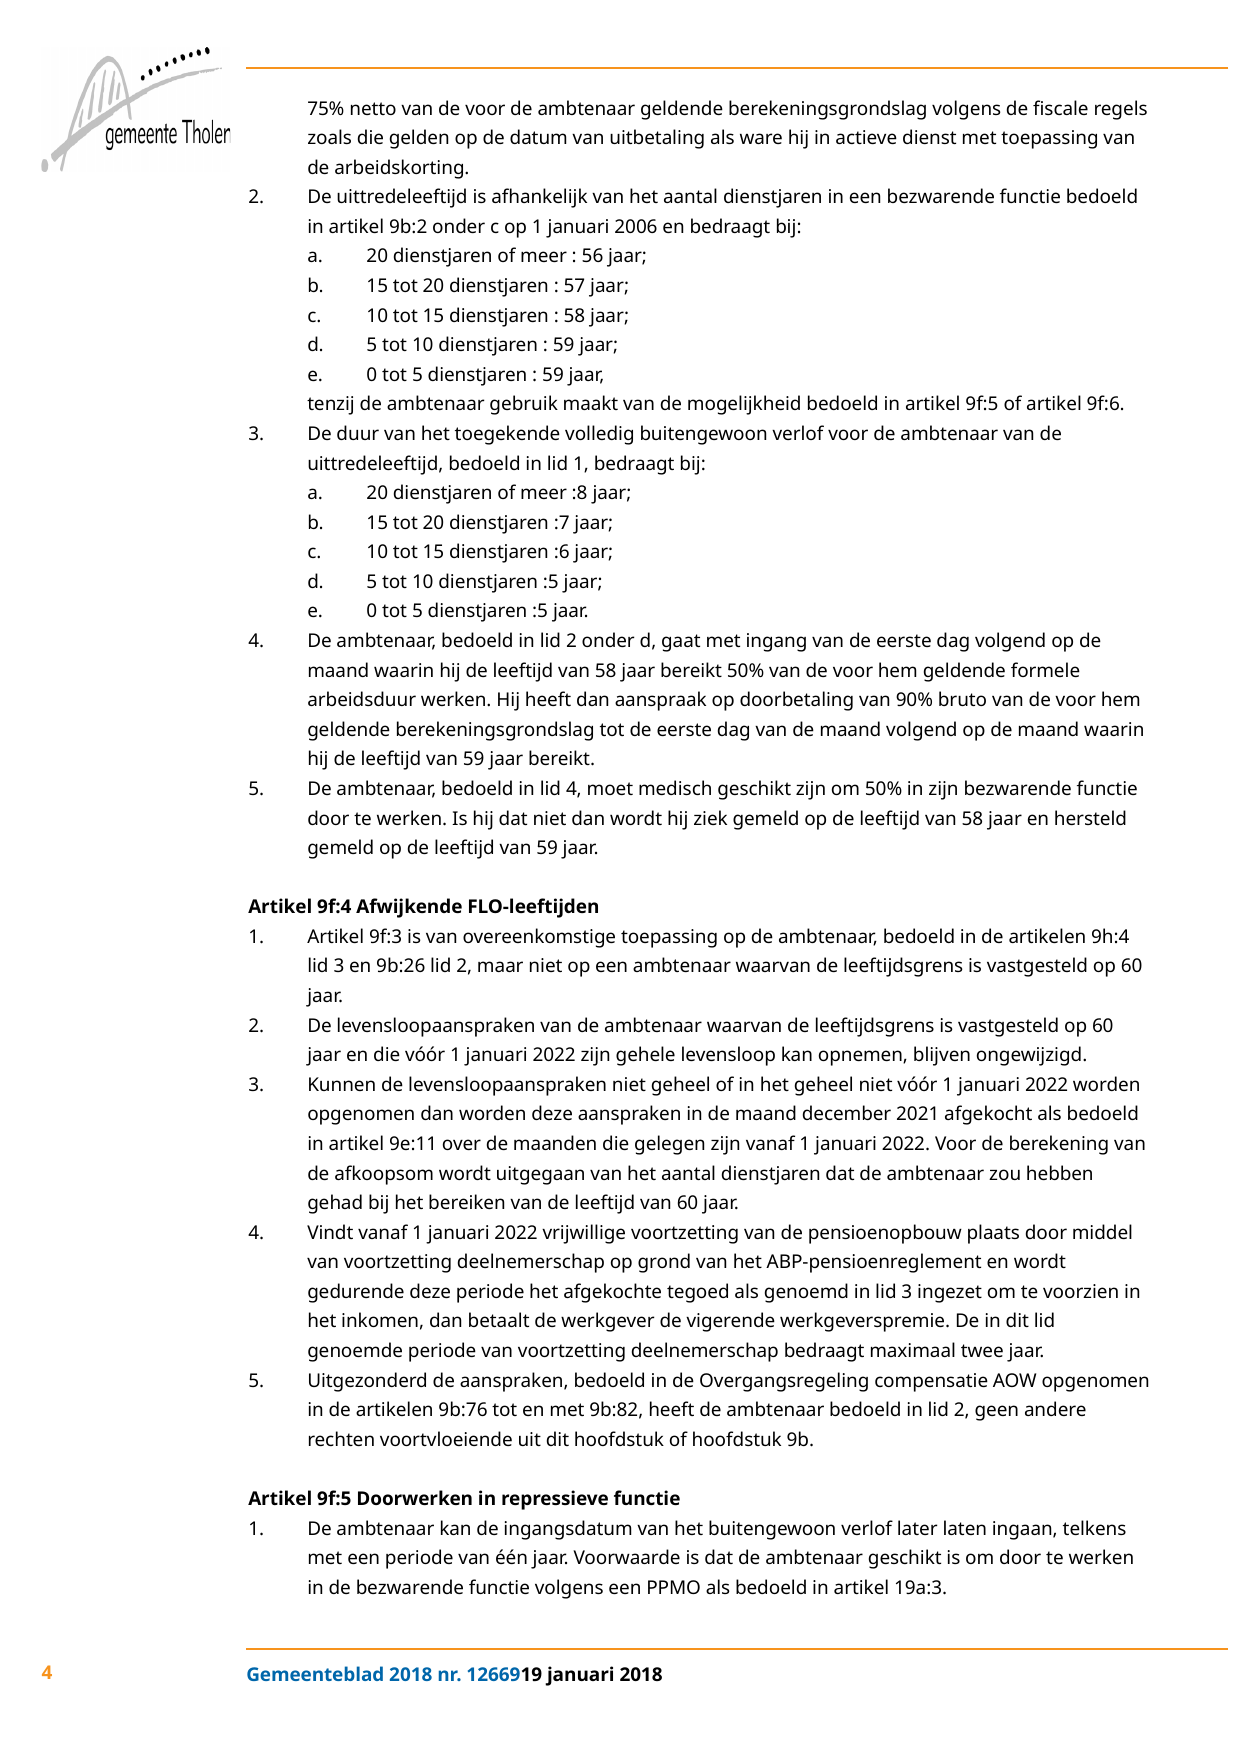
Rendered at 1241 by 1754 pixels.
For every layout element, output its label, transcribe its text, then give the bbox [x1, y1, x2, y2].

list Kunnen de levensloopaanspraken niet geheel of in het geheel niet vóór 1 januari 2022 worden opgenomen dan worden deze aanspraken in de maand december 2021 afgekocht als bedoeld in artikel 9e:11 over de maanden die gelegen zijn vanaf 1 januari 2022. Voor de berekening van de afkoopsom wordt uitgegaan van het aantal dienstjaren dat de ambtenaar zou hebben gehad bij het bereiken van de leeftijd van 60 jaar. [248, 1071, 1152, 1215]
list De levensloopaanspraken van de ambtenaar waarvan de leeftijdsgrens is vastgesteld op 60 jaar en die vóór 1 januari 2022 zijn gehele levensloop kan opnemen, blijven ongewijzigd. [248, 1012, 1152, 1067]
list 15 tot 20 dienstjaren : 57 jaar; [307, 272, 1152, 298]
list De ambtenaar kan de ingangsdatum van het buitengewoon verlof later laten ingaan, telkens met een periode van één jaar. Voorwaarde is dat de ambtenaar geschikt is om door te werken in de bezwarende functie volgens een PPMO als bedoeld in artikel 19a:3. [248, 1515, 1152, 1600]
list De duur van het toegekende volledig buitengewoon verlof voor de ambtenaar van de uittredeleeftijd, bedoeld in lid 1, bedraagt bij: [248, 420, 1152, 476]
list 20 dienstjaren of meer :8 jaar; [307, 479, 1152, 505]
list 75% netto van de voor de ambtenaar geldende berekeningsgrondslag volgens de fiscale regels zoals die gelden op de datum van uitbetaling als ware hij in actieve dienst met toepassing van de arbeidskorting. [248, 95, 1152, 180]
list 0 tot 5 dienstjaren :5 jaar. [307, 598, 1152, 623]
list 5 tot 10 dienstjaren :5 jaar; [307, 568, 1152, 594]
list Uitgezonderd de aanspraken, bedoeld in de Overgangsregeling compensatie AOW opgenomen in de artikelen 9b:76 tot en met 9b:82, heeft de ambtenaar bedoeld in lid 2, geen andere rechten voortvloeiende uit dit hoofdstuk of hoofdstuk 9b. [248, 1367, 1152, 1452]
text Artikel 9f:5 Doorwerken in repressieve functie [248, 1485, 1152, 1511]
list 0 tot 5 dienstjaren : 59 jaar, [307, 361, 1152, 387]
list 15 tot 20 dienstjaren :7 jaar; [307, 509, 1152, 535]
list De ambtenaar, bedoeld in lid 2 onder d, gaat met ingang van de eerste dag volgend op de maand waarin hij de leeftijd van 58 jaar bereikt 50% van de voor hem geldende formele arbeidsduur werken. Hij heeft dan aanspraak op doorbetaling van 90% bruto van de voor hem geldende berekeningsgrondslag tot de eerste dag van de maand volgend op de maand waarin hij de leeftijd van 59 jaar bereikt. [248, 627, 1152, 771]
list 10 tot 15 dienstjaren : 58 jaar; [307, 302, 1152, 328]
list tenzij de ambtenaar gebruik maakt van de mogelijkheid bedoeld in artikel 9f:5 of artikel 9f:6. [248, 391, 1152, 416]
picture [41, 47, 231, 172]
list De uittredeleeftijd is afhankelijk van het aantal dienstjaren in een bezwarende functie bedoeld in artikel 9b:2 onder c op 1 januari 2006 en bedraagt bij: [248, 183, 1152, 239]
list De ambtenaar, bedoeld in lid 4, moet medisch geschikt zijn om 50% in zijn bezwarende functie door te werken. Is hij dat niet dan wordt hij ziek gemeld op de leeftijd van 58 jaar en hersteld gemeld op de leeftijd van 59 jaar. [248, 775, 1152, 860]
list 5 tot 10 dienstjaren : 59 jaar; [307, 331, 1152, 357]
list 20 dienstjaren of meer : 56 jaar; [307, 243, 1152, 268]
list 10 tot 15 dienstjaren :6 jaar; [307, 538, 1152, 564]
list Artikel 9f:3 is van overeenkomstige toepassing op de ambtenaar, bedoeld in de artikelen 9h:4 lid 3 en 9b:26 lid 2, maar niet op een ambtenaar waarvan de leeftijdsgrens is vastgesteld op 60 jaar. [248, 923, 1152, 1008]
list Vindt vanaf 1 januari 2022 vrijwillige voortzetting van de pensioenopbouw plaats door middel van voortzetting deelnemerschap op grond van het ABP-pensioenreglement en wordt gedurende deze periode het afgekochte tegoed als genoemd in lid 3 ingezet om te voorzien in het inkomen, dan betaalt de werkgever de vigerende werkgeverspremie. De in dit lid genoemde periode van voortzetting deelnemerschap bedraagt maximaal twee jaar. [248, 1219, 1152, 1363]
text Artikel 9f:4 Afwijkende FLO-leeftijden [248, 893, 1152, 919]
